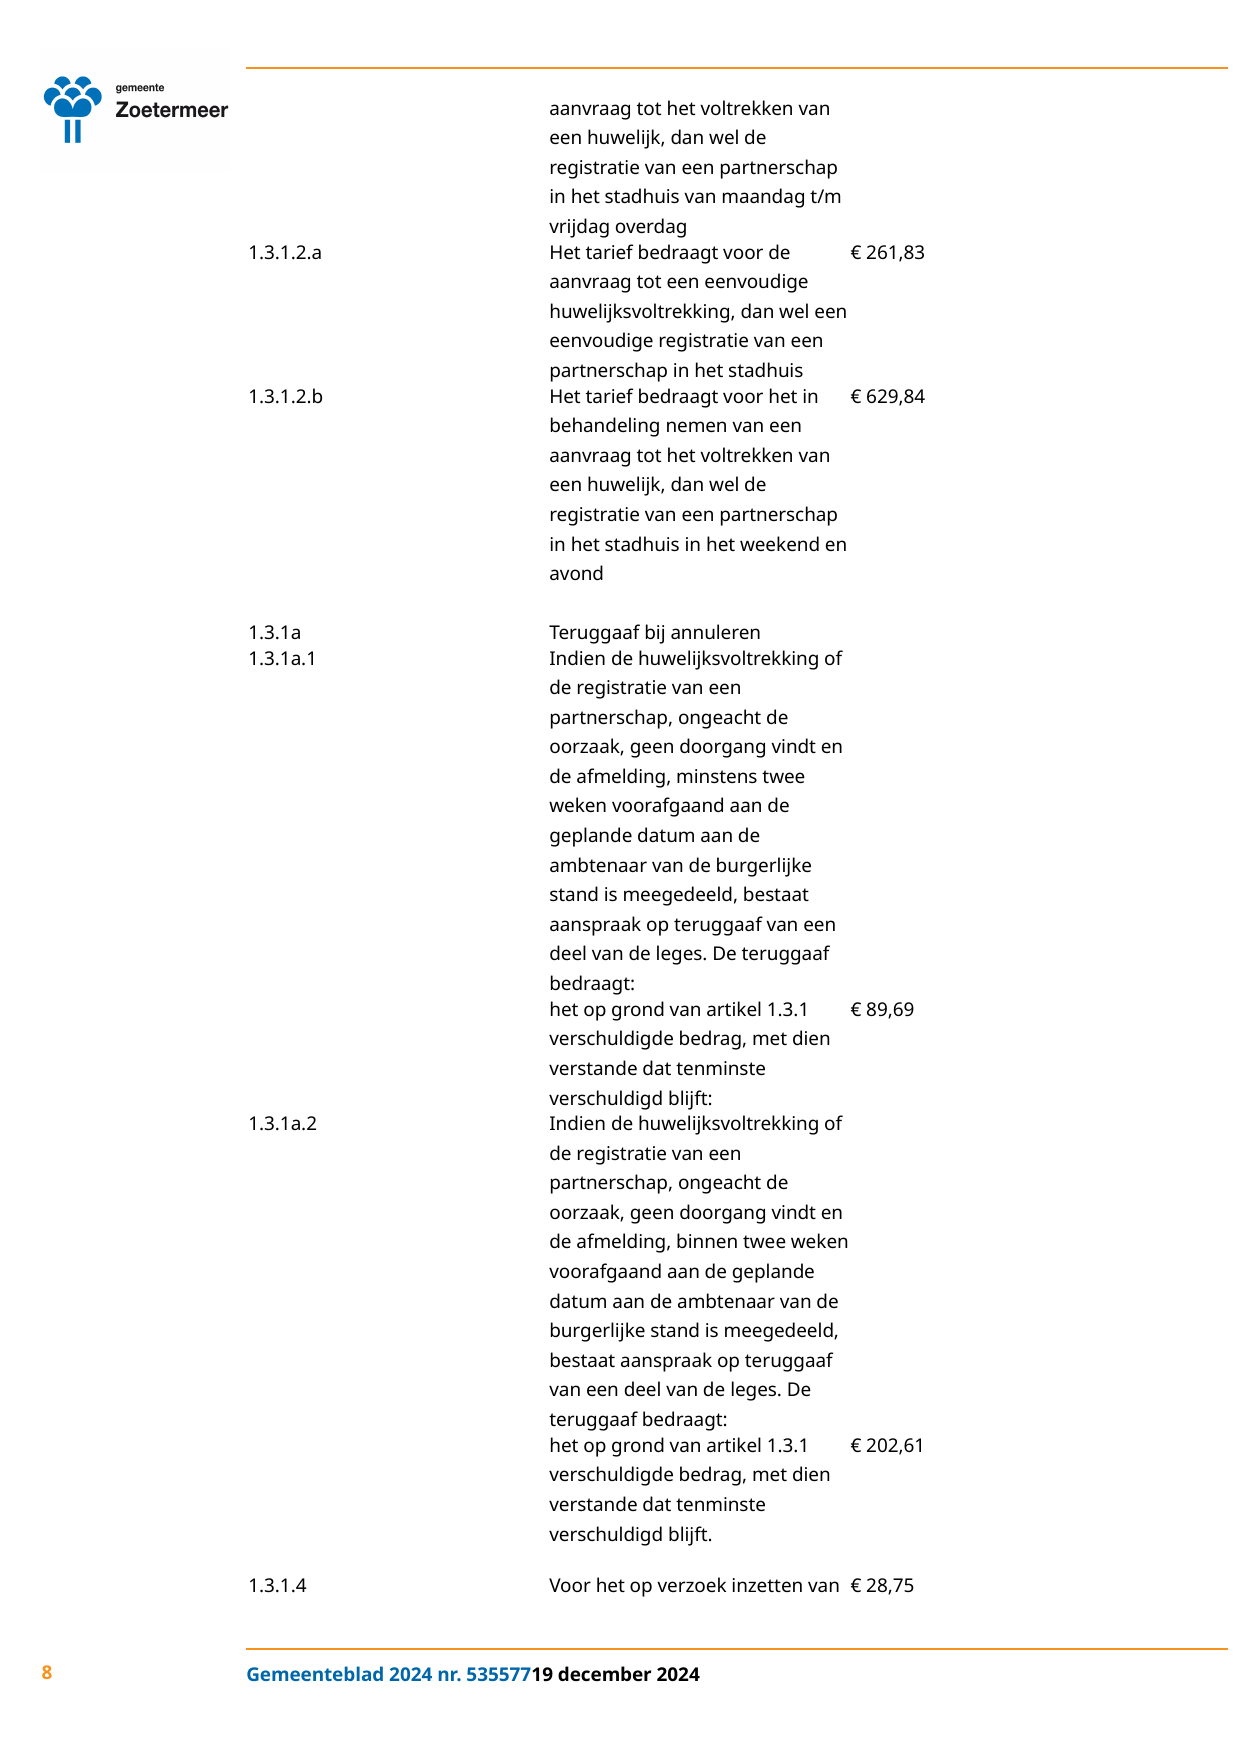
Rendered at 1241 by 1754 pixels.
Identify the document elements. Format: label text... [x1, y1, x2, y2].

table_header Teruggaaf bij annuleren [549, 619, 850, 645]
table_cell 1.3.1a.2 [248, 1110, 549, 1432]
table_cell 1.3.1.2.a [248, 239, 549, 383]
table_cell [850, 1110, 1152, 1432]
table_cell [248, 996, 549, 1110]
table_cell € 629,84 [850, 383, 1152, 586]
table_cell € 261,83 [850, 239, 1152, 383]
table_cell Het tarief bedraagt voor de aanvraag tot een eenvoudige huwelijksvoltrekking, dan wel een eenvoudige registratie van een partnerschap in het stadhuis [549, 239, 850, 383]
table_cell [248, 1432, 549, 1546]
picture [41, 47, 231, 172]
table_cell het op grond van artikel 1.3.1 verschuldigde bedrag, met dien verstande dat tenminste verschuldigd blijft: [549, 996, 850, 1110]
table_cell [850, 645, 1152, 996]
table_cell het op grond van artikel 1.3.1 verschuldigde bedrag, met dien verstande dat tenminste verschuldigd blijft. [549, 1432, 850, 1546]
table_cell € 202,61 [850, 1432, 1152, 1546]
table_cell Indien de huwelijksvoltrekking of de registratie van een partnerschap, ongeacht de oorzaak, geen doorgang vindt en de afmelding, minstens twee weken voorafgaand aan de geplande datum aan de ambtenaar van de burgerlijke stand is meegedeeld, bestaat aanspraak op teruggaaf van een deel van de leges. De teruggaaf bedraagt: [549, 645, 850, 996]
table_cell Voor het op verzoek inzetten van [549, 1572, 850, 1598]
table_cell aanvraag tot het voltrekken van een huwelijk, dan wel de registratie van een partnerschap in het stadhuis van maandag t/m vrijdag overdag [549, 95, 850, 239]
table_cell Het tarief bedraagt voor het in behandeling nemen van een aanvraag tot het voltrekken van een huwelijk, dan wel de registratie van een partnerschap in het stadhuis in het weekend en avond [549, 383, 850, 586]
table_cell 1.3.1.4 [248, 1572, 549, 1598]
table_cell [850, 1546, 1152, 1572]
table_header [850, 619, 1152, 645]
table_cell 1.3.1.2.b [248, 383, 549, 586]
table_cell 1.3.1a.1 [248, 645, 549, 996]
table_cell € 28,75 [850, 1572, 1152, 1598]
table_cell Indien de huwelijksvoltrekking of de registratie van een partnerschap, ongeacht de oorzaak, geen doorgang vindt en de afmelding, binnen twee weken voorafgaand aan de geplande datum aan de ambtenaar van de burgerlijke stand is meegedeeld, bestaat aanspraak op teruggaaf van een deel van de leges. De teruggaaf bedraagt: [549, 1110, 850, 1432]
table_cell [850, 95, 1152, 239]
table_cell € 89,69 [850, 996, 1152, 1110]
table_cell [248, 1546, 549, 1572]
table_cell [549, 1546, 850, 1572]
table_header 1.3.1a [248, 619, 549, 645]
table_cell [248, 95, 549, 239]
